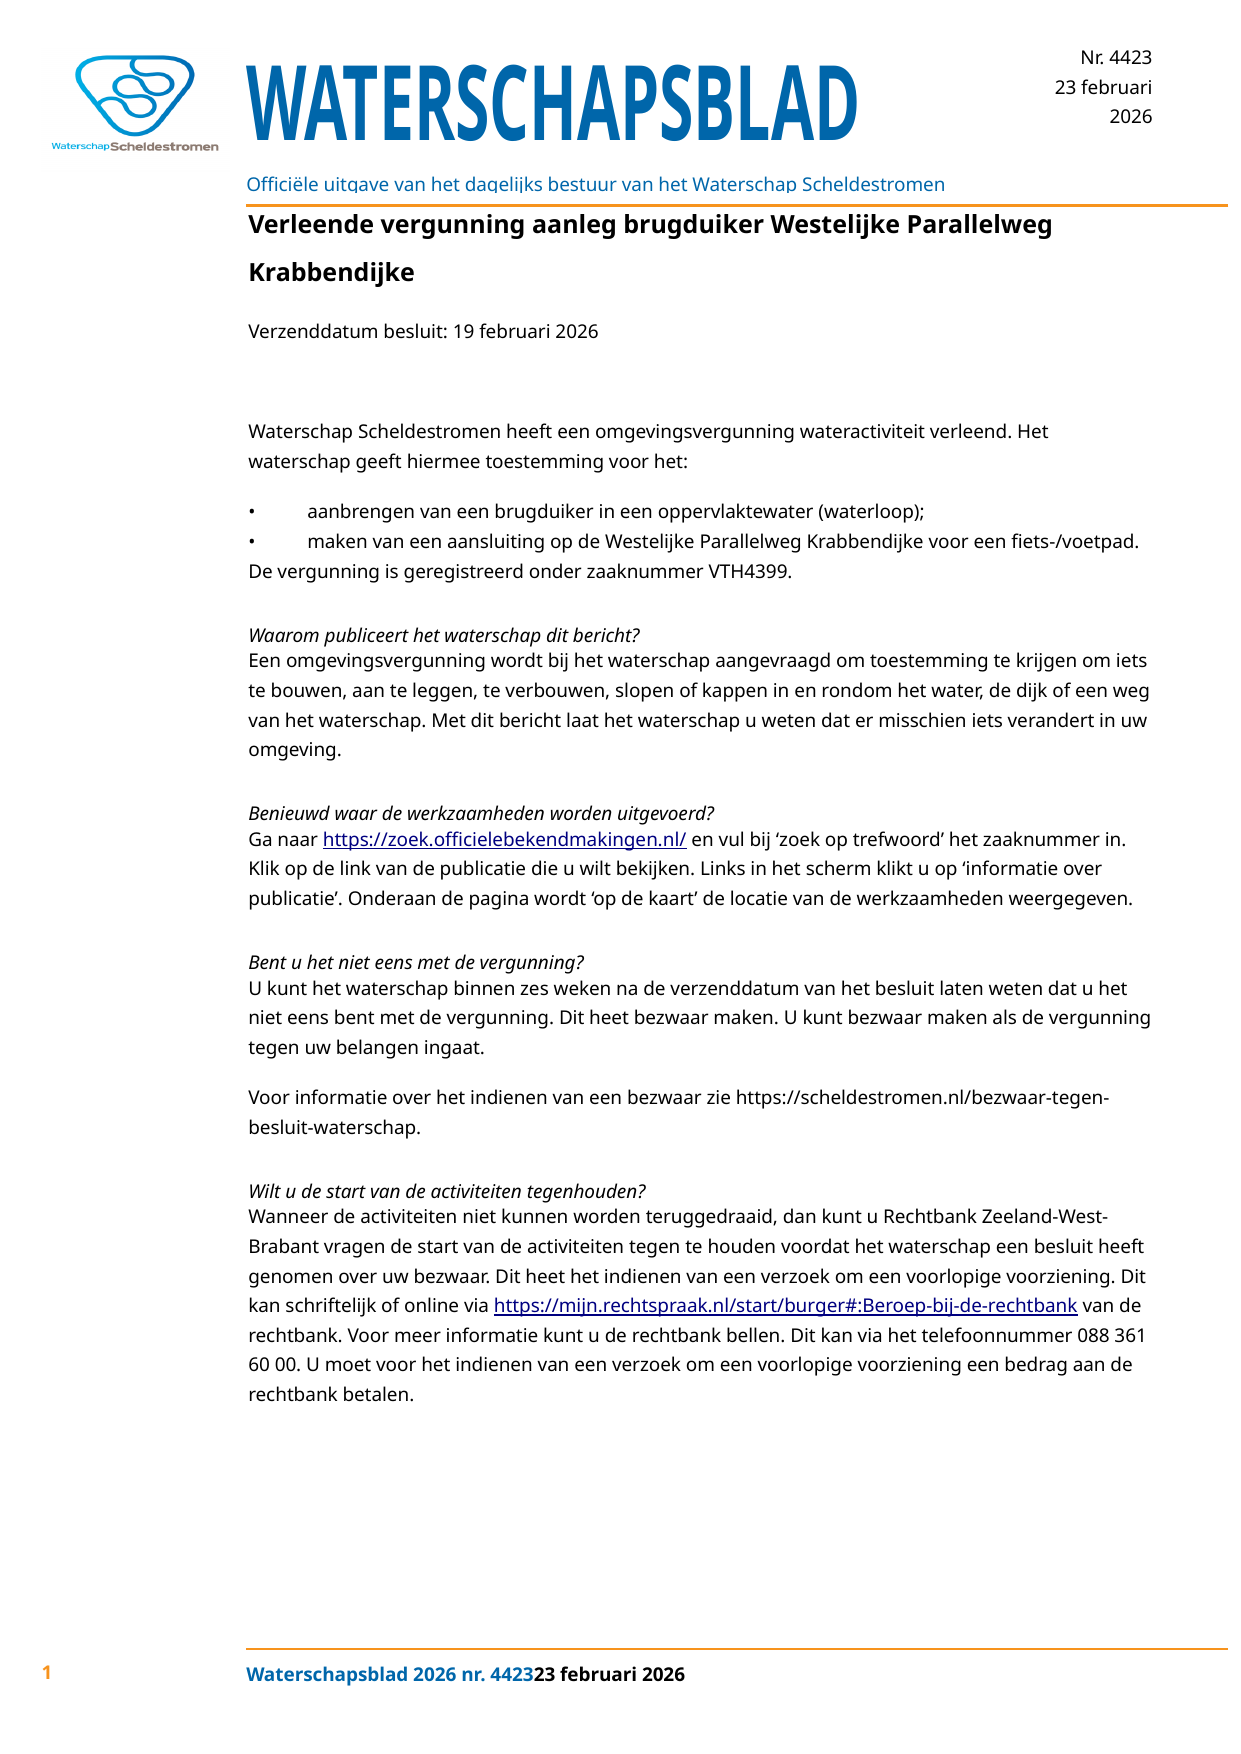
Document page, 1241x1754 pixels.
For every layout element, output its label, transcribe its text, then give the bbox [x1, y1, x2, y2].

text Wilt u de start van de activiteiten tegenhouden? [248, 1178, 1152, 1204]
text Benieuwd waar de werkzaamheden worden uitgevoerd? [248, 800, 1152, 826]
text Verzenddatum besluit: 19 februari 2026 [248, 318, 1152, 344]
text Bent u het niet eens met de vergunning? [248, 949, 1152, 975]
text Waarom publiceert het waterschap dit bericht? [248, 622, 1152, 648]
list aanbrengen van een brugduiker in een oppervlaktewater (waterloop); [248, 499, 1152, 524]
picture [41, 47, 231, 172]
text Voor informatie over het indienen van een bezwaar zie https://scheldestromen.nl/bezwaar-tegen-besluit-waterschap. [248, 1084, 1152, 1140]
text Verleende vergunning aanleg brugduiker Westelijke Parallelweg Krabbendijke [248, 207, 1152, 288]
text U kunt het waterschap binnen zes weken na de verzenddatum van het besluit laten weten dat u het niet eens bent met de vergunning. Dit heet bezwaar maken. U kunt bezwaar maken als de vergunning tegen uw belangen ingaat. [248, 975, 1152, 1060]
text Waterschap Scheldestromen heeft een omgevingsvergunning wateractiviteit verleend. Het waterschap geeft hiermee toestemming voor het: [248, 419, 1152, 474]
text Ga naar https://zoek.officielebekendmakingen.nl/ en vul bij ‘zoek op trefwoord’ het zaaknummer in. Klik op de link van de publicatie die u wilt bekijken. Links in het scherm klikt u op ‘informatie over publicatie’. Onderaan de pagina wordt ‘op de kaart’ de locatie van de werkzaamheden weergegeven. [248, 826, 1152, 911]
list maken van een aansluiting op de Westelijke Parallelweg Krabbendijke voor een fiets-/voetpad. [248, 528, 1152, 554]
text De vergunning is geregistreerd onder zaaknummer VTH4399. [248, 558, 1152, 584]
text Een omgevingsvergunning wordt bij het waterschap aangevraagd om toestemming te krijgen om iets te bouwen, aan te leggen, te verbouwen, slopen of kappen in en rondom het water, de dijk of een weg van het waterschap. Met dit bericht laat het waterschap u weten dat er misschien iets verandert in uw omgeving. [248, 648, 1152, 762]
text Wanneer de activiteiten niet kunnen worden teruggedraaid, dan kunt u Rechtbank Zeeland-West-Brabant vragen de start van de activiteiten tegen te houden voordat het waterschap een besluit heeft genomen over uw bezwaar. Dit heet het indienen van een verzoek om een voorlopige voorziening. Dit kan schriftelijk of online via https://mijn.rechtspraak.nl/start/burger#:Beroep-bij-de-rechtbank van de rechtbank. Voor meer informatie kunt u de rechtbank bellen. Dit kan via het telefoonnummer 088 361 60 00. U moet voor het indienen van een verzoek om een voorlopige voorziening een bedrag aan de rechtbank betalen. [248, 1204, 1152, 1407]
